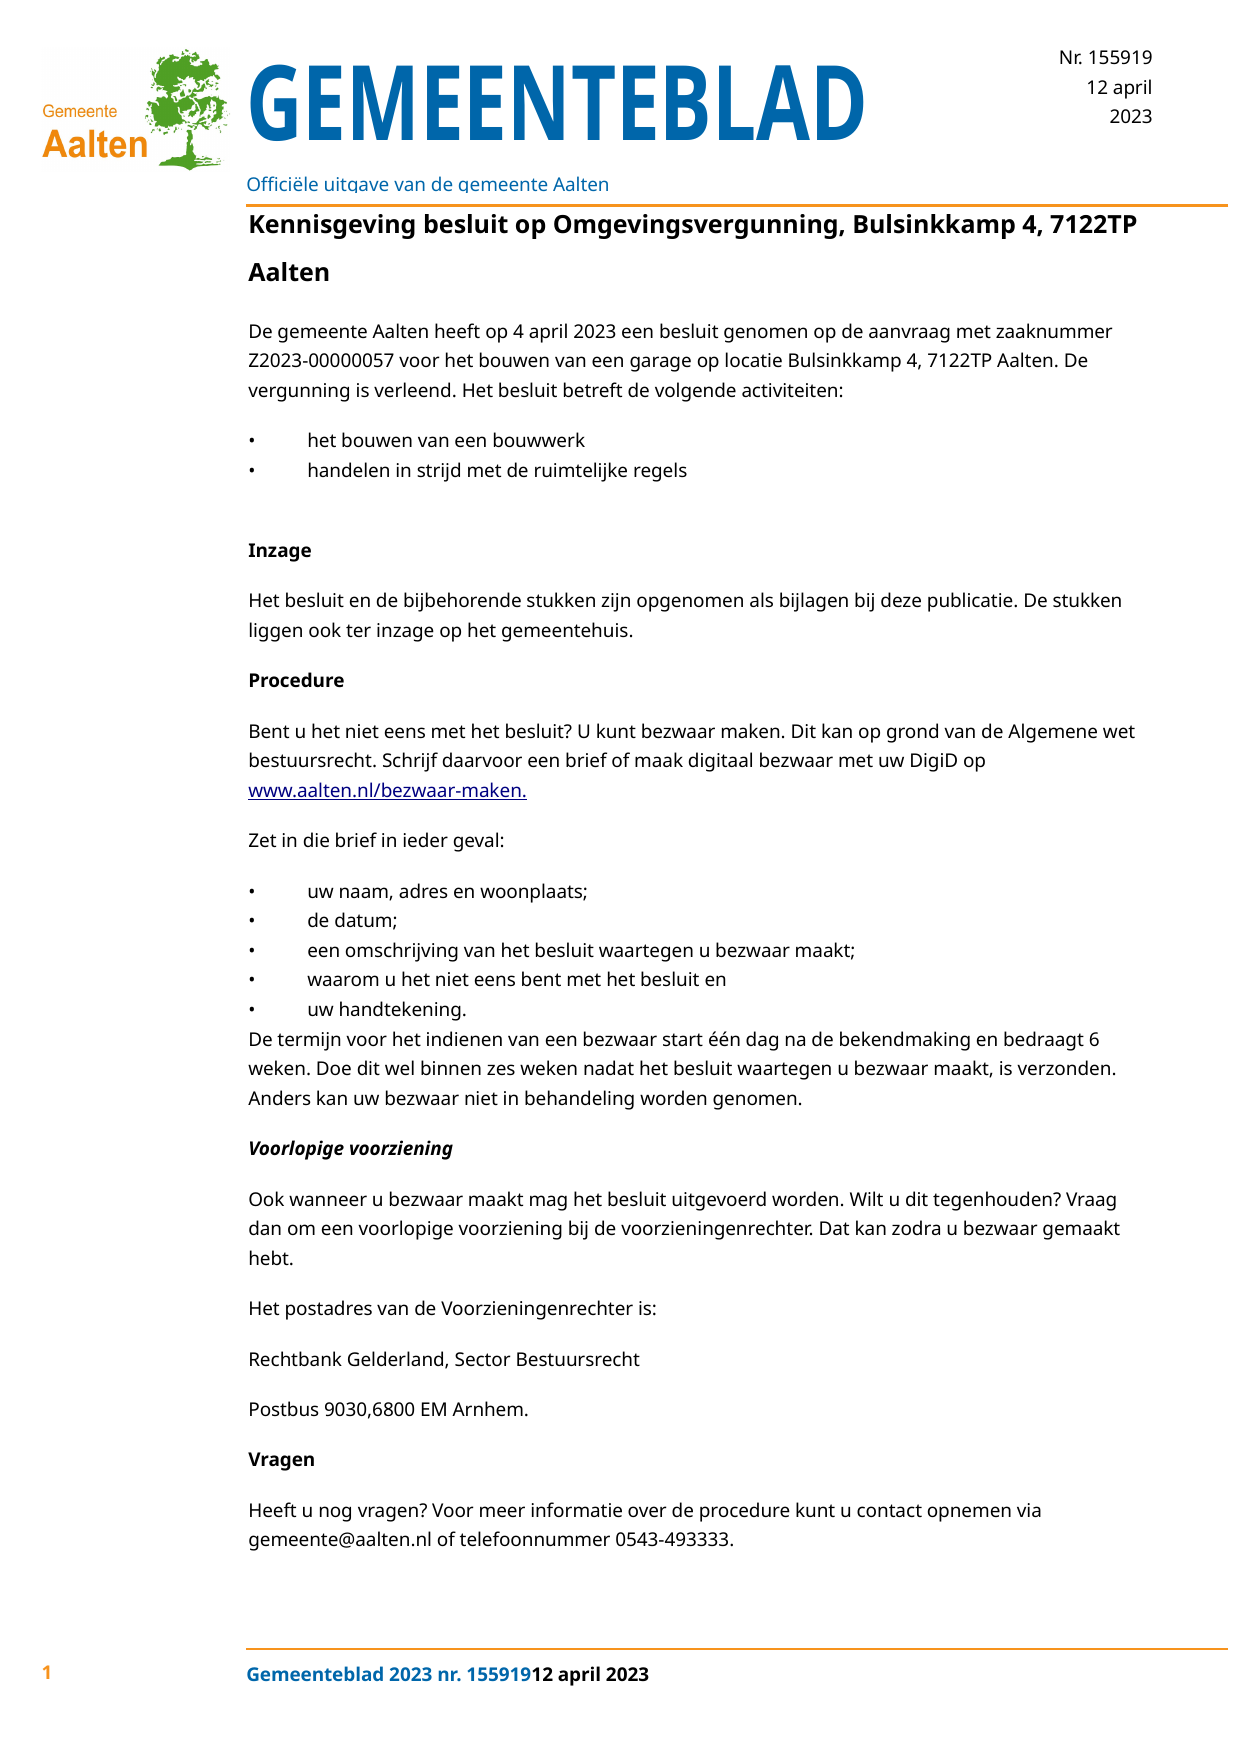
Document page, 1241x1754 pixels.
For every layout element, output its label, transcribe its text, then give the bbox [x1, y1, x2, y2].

list waarom u het niet eens bent met het besluit en [248, 967, 1152, 992]
text Voorlopige voorziening [248, 1135, 1152, 1161]
text Heeft u nog vragen? Voor meer informatie over de procedure kunt u contact opnemen via gemeente@aalten.nl of telefoonnummer 0543-493333. [248, 1497, 1152, 1552]
text Procedure [248, 667, 1152, 693]
text Kennisgeving besluit op Omgevingsvergunning, Bulsinkkamp 4, 7122TP Aalten [248, 207, 1152, 288]
text Het besluit en de bijbehorende stukken zijn opgenomen als bijlagen bij deze publicatie. De stukken liggen ook ter inzage op het gemeentehuis. [248, 587, 1152, 643]
list een omschrijving van het besluit waartegen u bezwaar maakt; [248, 937, 1152, 963]
list uw naam, adres en woonplaats; [248, 878, 1152, 904]
list het bouwen van een bouwwerk [248, 427, 1152, 453]
text Postbus 9030,6800 EM Arnhem. [248, 1396, 1152, 1422]
text Zet in die brief in ieder geval: [248, 827, 1152, 853]
text Vragen [248, 1447, 1152, 1472]
list de datum; [248, 907, 1152, 933]
list handelen in strijd met de ruimtelijke regels [248, 457, 1152, 483]
text De gemeente Aalten heeft op 4 april 2023 een besluit genomen op de aanvraag met zaaknummer Z2023-00000057 voor het bouwen van een garage op locatie Bulsinkkamp 4, 7122TP Aalten. De vergunning is verleend. Het besluit betreft de volgende activiteiten: [248, 318, 1152, 403]
text De termijn voor het indienen van een bezwaar start één dag na de bekendmaking en bedraagt 6 weken. Doe dit wel binnen zes weken nadat het besluit waartegen u bezwaar maakt, is verzonden. Anders kan uw bezwaar niet in behandeling worden genomen. [248, 1026, 1152, 1111]
text Bent u het niet eens met het besluit? U kunt bezwaar maken. Dit kan op grond van de Algemene wet bestuursrecht. Schrijf daarvoor een brief of maak digitaal bezwaar met uw DigiD op www.aalten.nl/bezwaar-maken. [248, 718, 1152, 803]
picture [41, 47, 231, 172]
text Ook wanneer u bezwaar maakt mag het besluit uitgevoerd worden. Wilt u dit tegenhouden? Vraag dan om een voorlopige voorziening bij de voorzieningenrechter. Dat kan zodra u bezwaar gemaakt hebt. [248, 1186, 1152, 1271]
text Inzage [248, 537, 1152, 563]
text Rechtbank Gelderland, Sector Bestuursrecht [248, 1346, 1152, 1372]
list uw handtekening. [248, 996, 1152, 1022]
text Het postadres van de Voorzieningenrechter is: [248, 1295, 1152, 1321]
